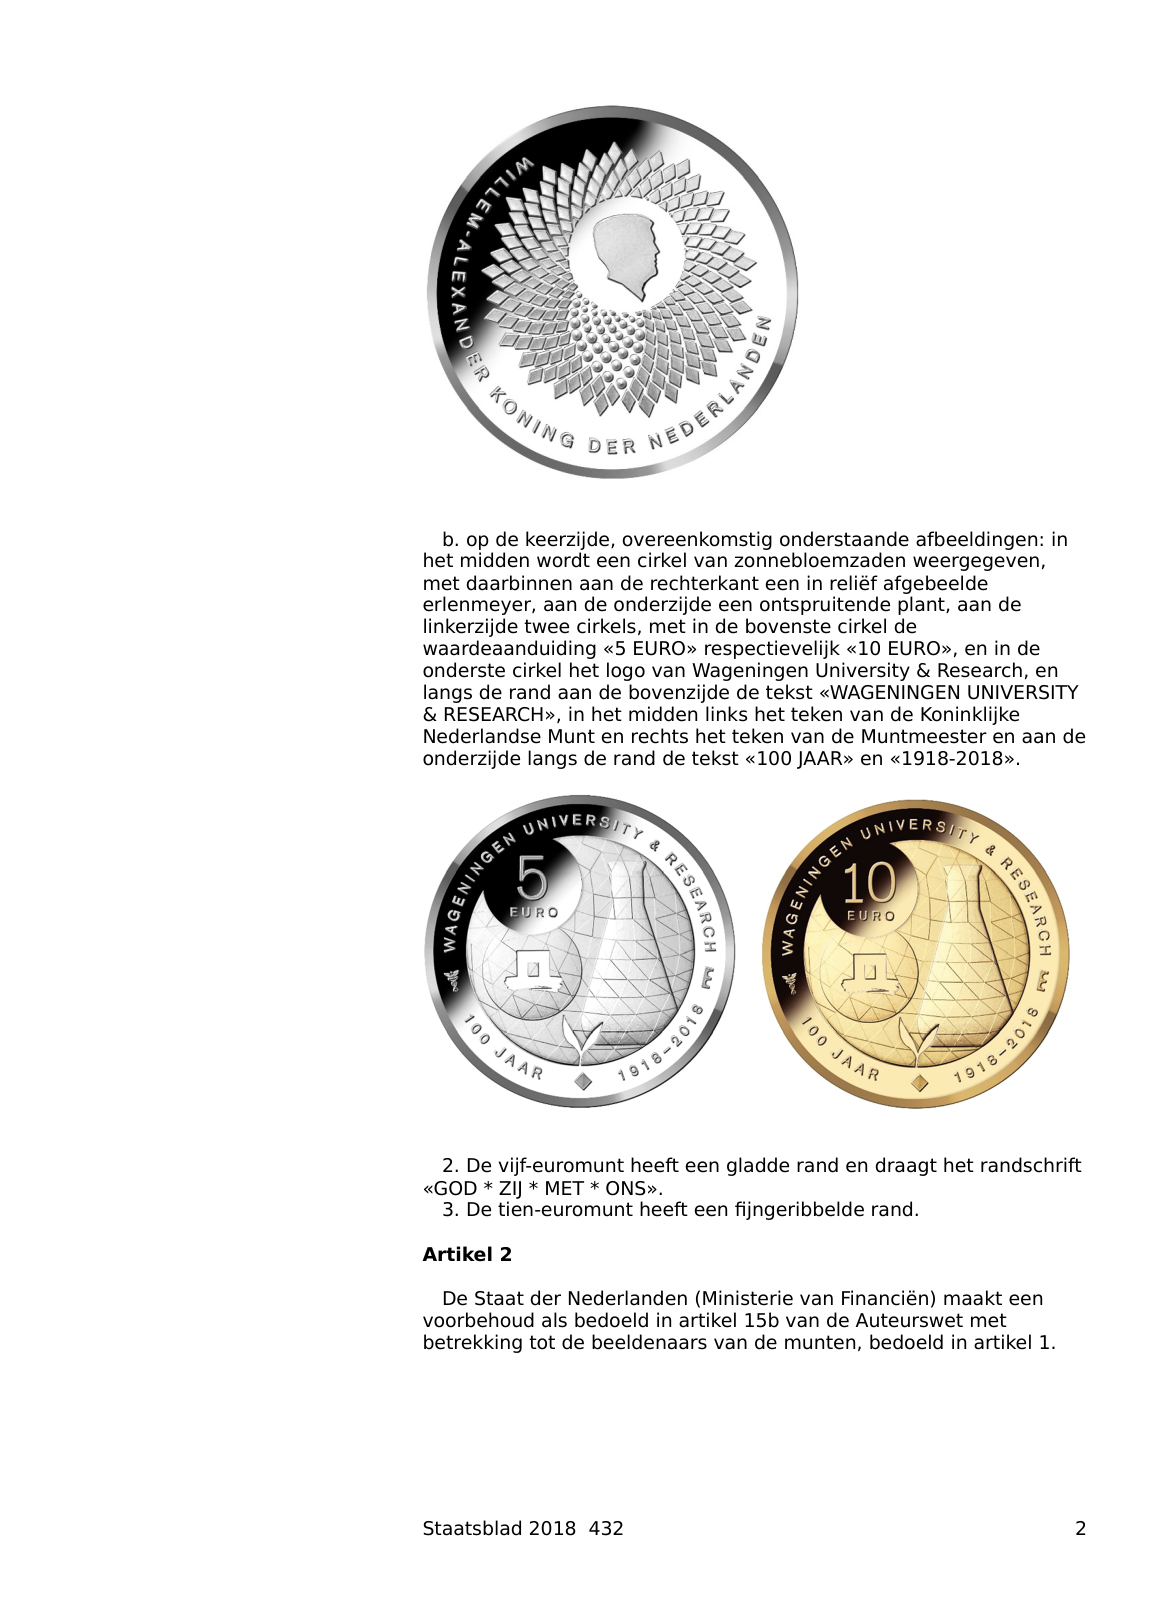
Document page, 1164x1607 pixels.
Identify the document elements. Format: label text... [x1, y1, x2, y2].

text 3. De tien-euromunt heeft een fijngeribbelde rand. [422, 1199, 1087, 1221]
text 2. De vijf-euromunt heeft een gladde rand en draagt het randschrift «GOD * ZIJ * MET * ONS». [422, 1155, 1087, 1199]
picture [422, 100, 807, 485]
text De Staat der Nederlanden (Ministerie van Financiën) maakt een voorbehoud als bedoeld in artikel 15b van de Auteurswet met betrekking tot de beeldenaars van de munten, bedoeld in artikel 1. [422, 1288, 1087, 1354]
subtitle Artikel 2 [422, 1243, 1087, 1266]
text b. op de keerzijde, overeenkomstig onderstaande afbeeldingen: in het midden wordt een cirkel van zonnebloemzaden weergegeven, met daarbinnen aan de rechterkant een in reliëf afgebeelde erlenmeyer, aan de onderzijde een ontspruitende plant, aan de linkerzijde twee cirkels, met in de bovenste cirkel de waardeaanduiding «5 EURO» respectievelijk «10 EURO», en in de onderste cirkel het logo van Wageningen University & Research, en langs de rand aan de bovenzijde de tekst «WAGENINGEN UNIVERSITY & RESEARCH», in het midden links het teken van de Koninklijke Nederlandse Munt en rechts het teken van de Muntmeester en aan de onderzijde langs de rand de tekst «100 JAAR» en «1918-2018». [422, 528, 1087, 770]
picture [422, 792, 1072, 1112]
